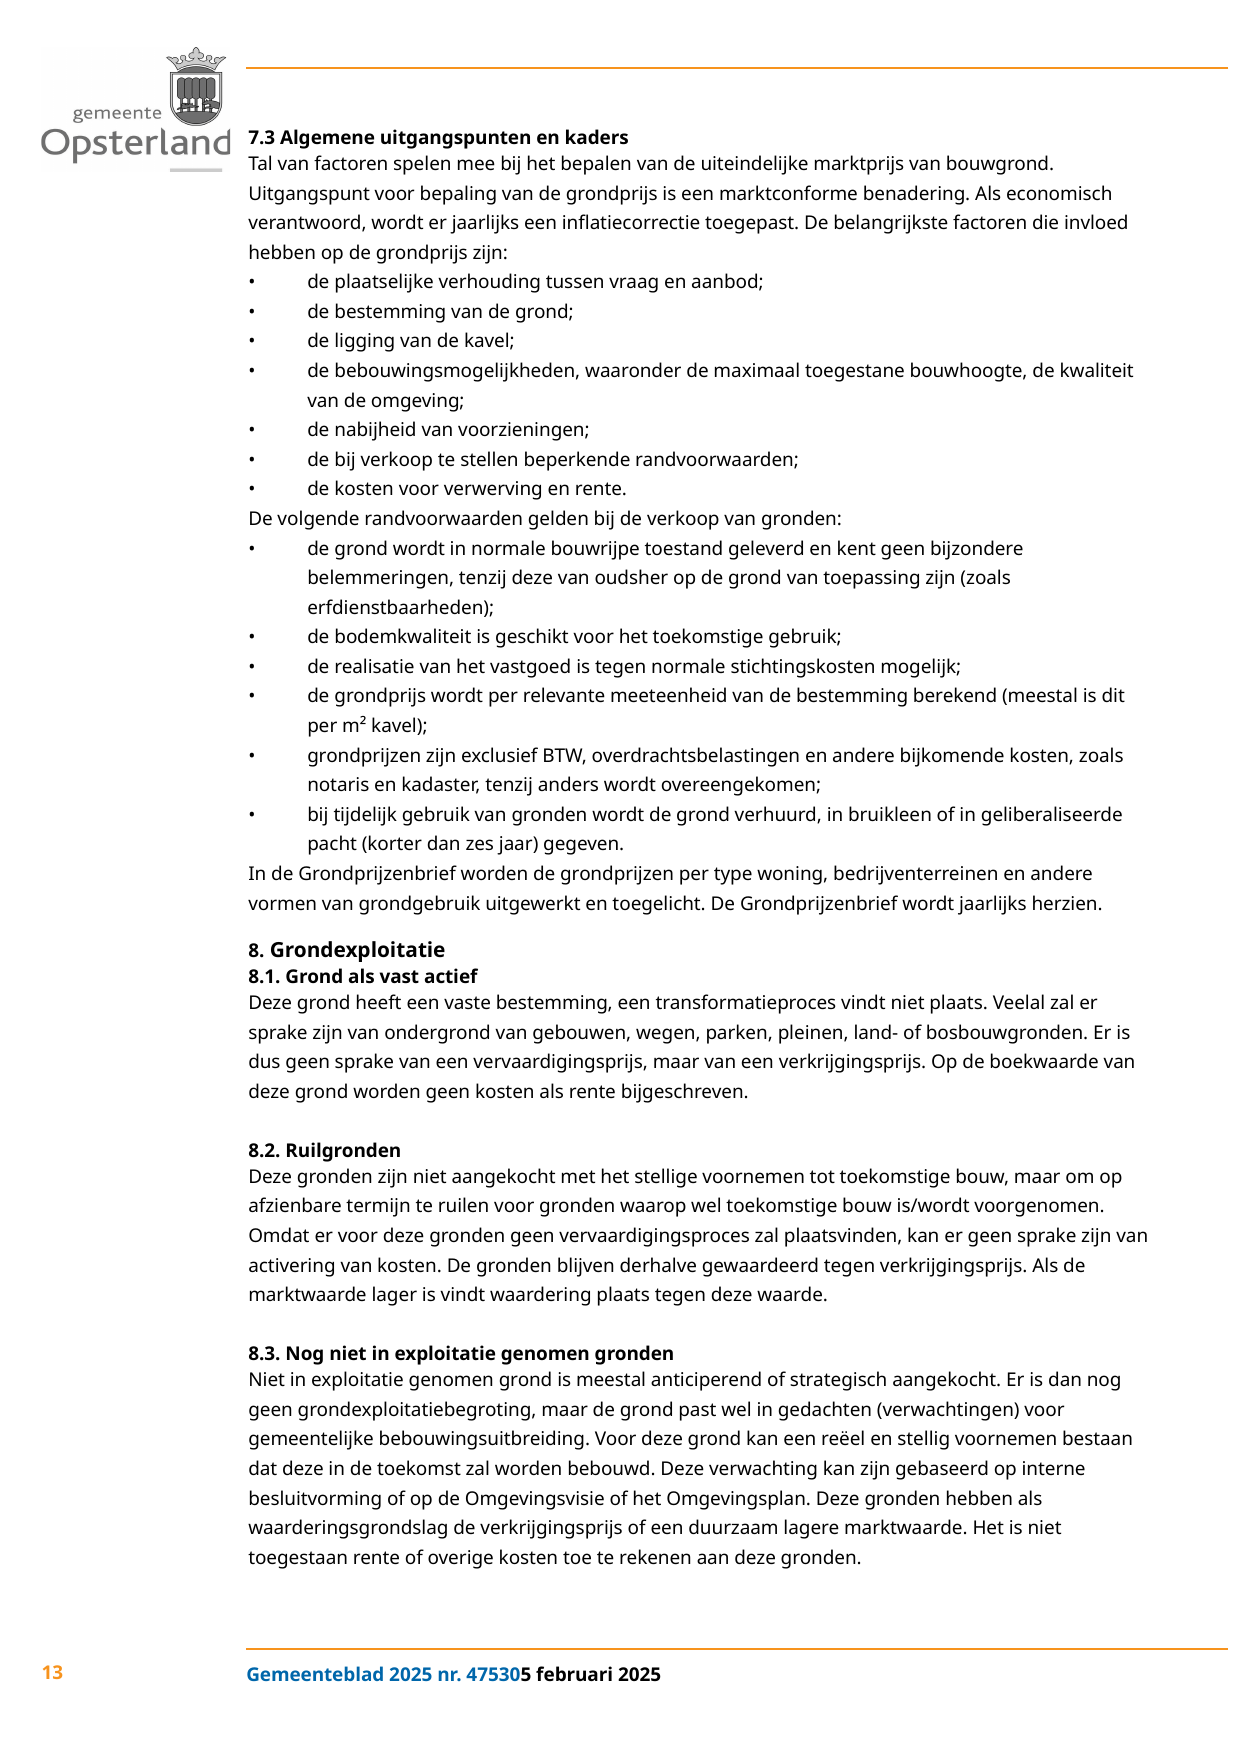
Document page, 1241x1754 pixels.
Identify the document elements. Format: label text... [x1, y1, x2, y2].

text De volgende randvoorwaarden gelden bij de verkoop van gronden: [248, 505, 1152, 531]
text 8.3. Nog niet in exploitatie genomen gronden [248, 1341, 1152, 1366]
text 8. Grondexploitatie [248, 935, 1152, 964]
text Deze gronden zijn niet aangekocht met het stellige voornemen tot toekomstige bouw, maar om op afzienbare termijn te ruilen voor gronden waarop wel toekomstige bouw is/wordt voorgenomen. Omdat er voor deze gronden geen vervaardigingsproces zal plaatsvinden, kan er geen sprake zijn van activering van kosten. De gronden blijven derhalve gewaardeerd tegen verkrijgingsprijs. Als de marktwaarde lager is vindt waardering plaats tegen deze waarde. [248, 1163, 1152, 1307]
text 7.3 Algemene uitgangspunten en kaders [248, 124, 1152, 150]
list grondprijzen zijn exclusief BTW, overdrachtsbelastingen en andere bijkomende kosten, zoals notaris en kadaster, tenzij anders wordt overeengekomen; [248, 742, 1152, 797]
list de bebouwingsmogelijkheden, waaronder de maximaal toegestane bouwhoogte, de kwaliteit van de omgeving; [248, 357, 1152, 412]
list de kosten voor verwerving en rente. [248, 476, 1152, 501]
list de bodemkwaliteit is geschikt voor het toekomstige gebruik; [248, 623, 1152, 649]
text 8.2. Ruilgronden [248, 1137, 1152, 1163]
text Tal van factoren spelen mee bij het bepalen van de uiteindelijke marktprijs van bouwgrond. Uitgangspunt voor bepaling van de grondprijs is een marktconforme benadering. Als economisch verantwoord, wordt er jaarlijks een inflatiecorrectie toegepast. De belangrijkste factoren die invloed hebben op de grondprijs zijn: [248, 150, 1152, 264]
picture [41, 47, 231, 172]
list de ligging van de kavel; [248, 328, 1152, 353]
list de plaatselijke verhouding tussen vraag en aanbod; [248, 268, 1152, 294]
list de realisatie van het vastgoed is tegen normale stichtingskosten mogelijk; [248, 653, 1152, 679]
list de bestemming van de grond; [248, 298, 1152, 324]
list de bij verkoop te stellen beperkende randvoorwaarden; [248, 446, 1152, 472]
list de grond wordt in normale bouwrijpe toestand geleverd en kent geen bijzondere belemmeringen, tenzij deze van oudsher op de grond van toepassing zijn (zoals erfdienstbaarheden); [248, 535, 1152, 619]
text 8.1. Grond als vast actief [248, 964, 1152, 989]
list de nabijheid van voorzieningen; [248, 416, 1152, 442]
text Niet in exploitatie genomen grond is meestal anticiperend of strategisch aangekocht. Er is dan nog geen grondexploitatiebegroting, maar de grond past wel in gedachten (verwachtingen) voor gemeentelijke bebouwingsuitbreiding. Voor deze grond kan een reëel en stellig voornemen bestaan dat deze in de toekomst zal worden bebouwd. Deze verwachting kan zijn gebaseerd op interne besluitvorming of op de Omgevingsvisie of het Omgevingsplan. Deze gronden hebben als waarderingsgrondslag de verkrijgingsprijs of een duurzaam lagere marktwaarde. Het is niet toegestaan rente of overige kosten toe te rekenen aan deze gronden. [248, 1366, 1152, 1569]
list de grondprijs wordt per relevante meeteenheid van de bestemming berekend (meestal is dit per m² kavel); [248, 683, 1152, 738]
text In de Grondprijzenbrief worden de grondprijzen per type woning, bedrijventerreinen en andere vormen van grondgebruik uitgewerkt en toegelicht. De Grondprijzenbrief wordt jaarlijks herzien. [248, 860, 1152, 915]
list bij tijdelijk gebruik van gronden wordt de grond verhuurd, in bruikleen of in geliberaliseerde pacht (korter dan zes jaar) gegeven. [248, 801, 1152, 856]
text Deze grond heeft een vaste bestemming, een transformatieproces vindt niet plaats. Veelal zal er sprake zijn van ondergrond van gebouwen, wegen, parken, pleinen, land- of bosbouwgronden. Er is dus geen sprake van een vervaardigingsprijs, maar van een verkrijgingsprijs. Op de boekwaarde van deze grond worden geen kosten als rente bijgeschreven. [248, 989, 1152, 1104]
